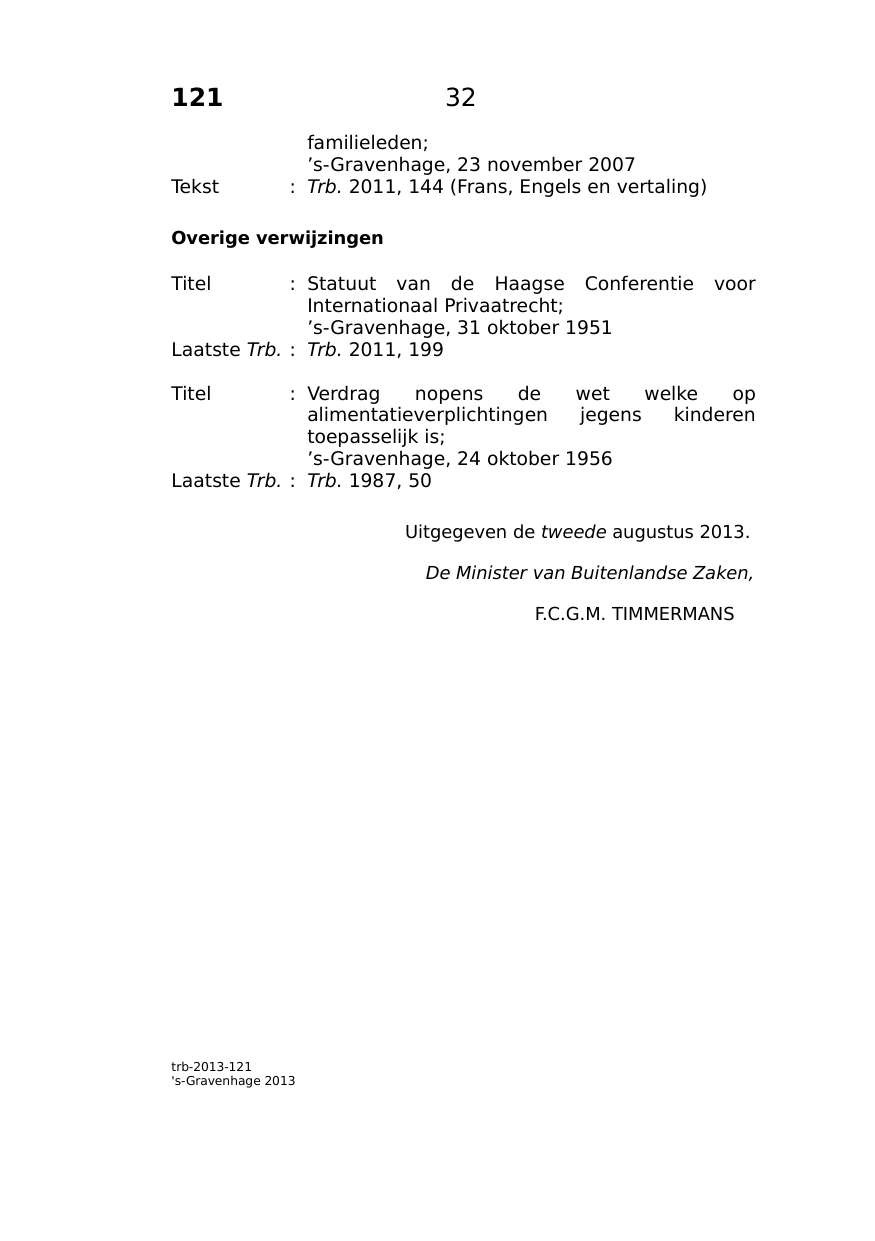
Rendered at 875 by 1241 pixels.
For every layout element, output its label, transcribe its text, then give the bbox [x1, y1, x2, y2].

table_cell Tekst [171, 176, 289, 197]
text trb-2013-121 [171, 1060, 405, 1074]
subtitle Overige verwijzingen [171, 227, 756, 248]
table_cell [289, 361, 307, 383]
text 's-Gravenhage 2013 [171, 1074, 405, 1088]
table_cell familieleden; ’s-Gravenhage, 23 november 2007 [307, 132, 756, 176]
table_cell : [289, 176, 307, 197]
table_cell Titel [171, 383, 289, 470]
table_cell : [289, 383, 307, 470]
table_cell [289, 132, 307, 176]
table_cell [171, 361, 289, 383]
table_cell [307, 361, 756, 383]
table_cell Laatste Trb. [171, 470, 289, 492]
table_cell : [289, 470, 307, 492]
table_cell : [289, 339, 307, 361]
table_cell Trb. 2011, 144 (Frans, Engels en vertaling) [307, 176, 756, 197]
text De Minister van Buitenlandse Zaken, F.C.G.M. TIMMERMANS [171, 563, 756, 625]
table_cell Trb. 2011, 199 [307, 339, 756, 361]
table_cell [171, 132, 289, 176]
table_cell Trb. 1987, 50 [307, 470, 756, 492]
table_header : [289, 273, 307, 339]
table_cell Verdrag nopens de wet welke op alimentatieverplichtingen jegens kinderen toepasselijk is; ’s-Gravenhage, 24 oktober 1956 [307, 383, 756, 470]
text Uitgegeven de tweede augustus 2013. [171, 522, 756, 543]
table_cell Laatste Trb. [171, 339, 289, 361]
table_header Titel [171, 273, 289, 339]
table_header Statuut van de Haagse Conferentie voor Internationaal Privaatrecht; ’s-Gravenhage, 31 oktober 1951 [307, 273, 756, 339]
